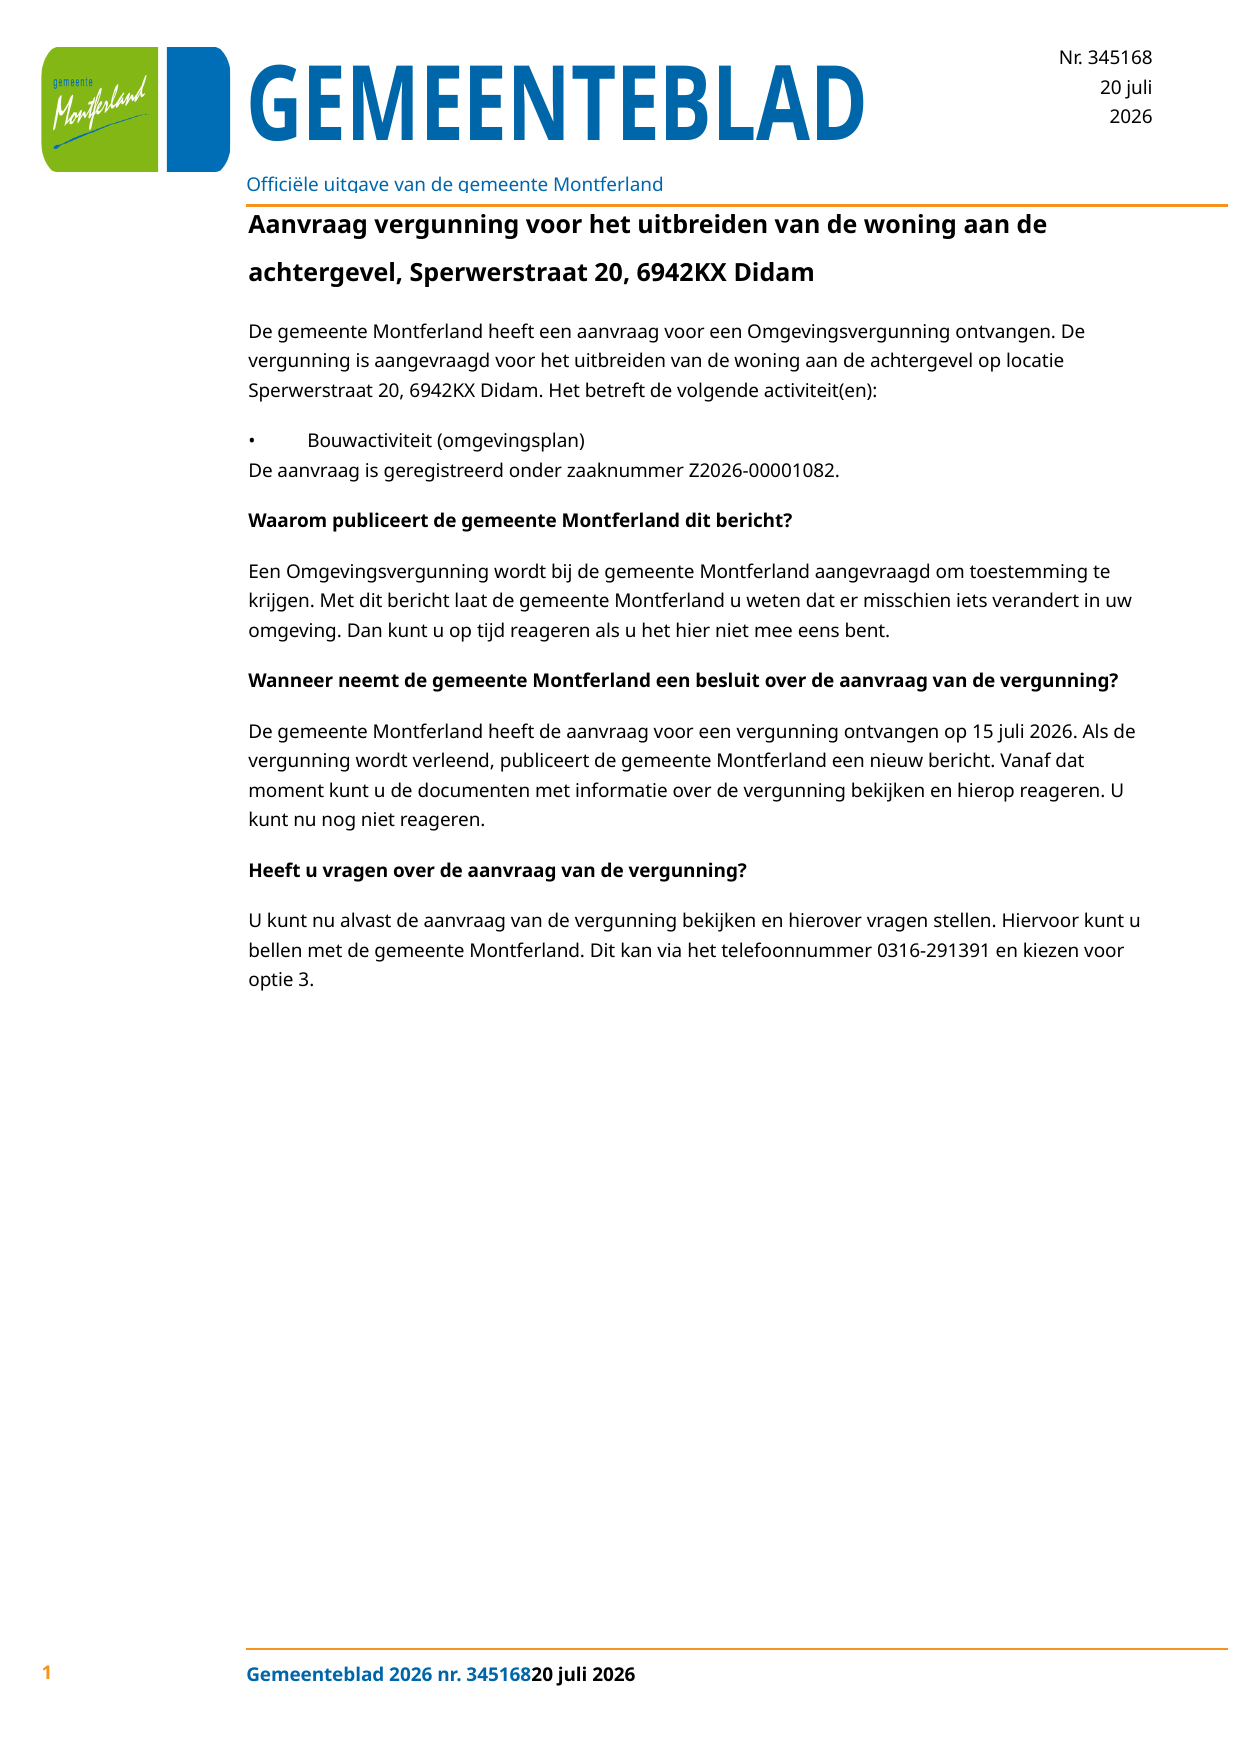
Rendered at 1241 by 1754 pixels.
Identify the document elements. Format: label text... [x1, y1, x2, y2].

text Waarom publiceert de gemeente Montferland dit bericht? [248, 507, 1152, 533]
picture [41, 47, 231, 172]
text Heeft u vragen over de aanvraag van de vergunning? [248, 857, 1152, 883]
text De gemeente Montferland heeft de aanvraag voor een vergunning ontvangen op 15 juli 2026. Als de vergunning wordt verleend, publiceert de gemeente Montferland een nieuw bericht. Vanaf dat moment kunt u de documenten met informatie over de vergunning bekijken en hierop reageren. U kunt nu nog niet reageren. [248, 718, 1152, 832]
text Wanneer neemt de gemeente Montferland een besluit over de aanvraag van de vergunning? [248, 667, 1152, 693]
text Aanvraag vergunning voor het uitbreiden van de woning aan de achtergevel, Sperwerstraat 20, 6942KX Didam [248, 207, 1152, 288]
text Een Omgevingsvergunning wordt bij de gemeente Montferland aangevraagd om toestemming te krijgen. Met dit bericht laat de gemeente Montferland u weten dat er misschien iets verandert in uw omgeving. Dan kunt u op tijd reageren als u het hier niet mee eens bent. [248, 558, 1152, 643]
text De aanvraag is geregistreerd onder zaaknummer Z2026-00001082. [248, 457, 1152, 483]
text De gemeente Montferland heeft een aanvraag voor een Omgevingsvergunning ontvangen. De vergunning is aangevraagd voor het uitbreiden van de woning aan de achtergevel op locatie Sperwerstraat 20, 6942KX Didam. Het betreft de volgende activiteit(en): [248, 318, 1152, 403]
text U kunt nu alvast de aanvraag van de vergunning bekijken en hierover vragen stellen. Hiervoor kunt u bellen met de gemeente Montferland. Dit kan via het telefoonnummer 0316-291391 en kiezen voor optie 3. [248, 907, 1152, 992]
list Bouwactiviteit (omgevingsplan) [248, 427, 1152, 453]
